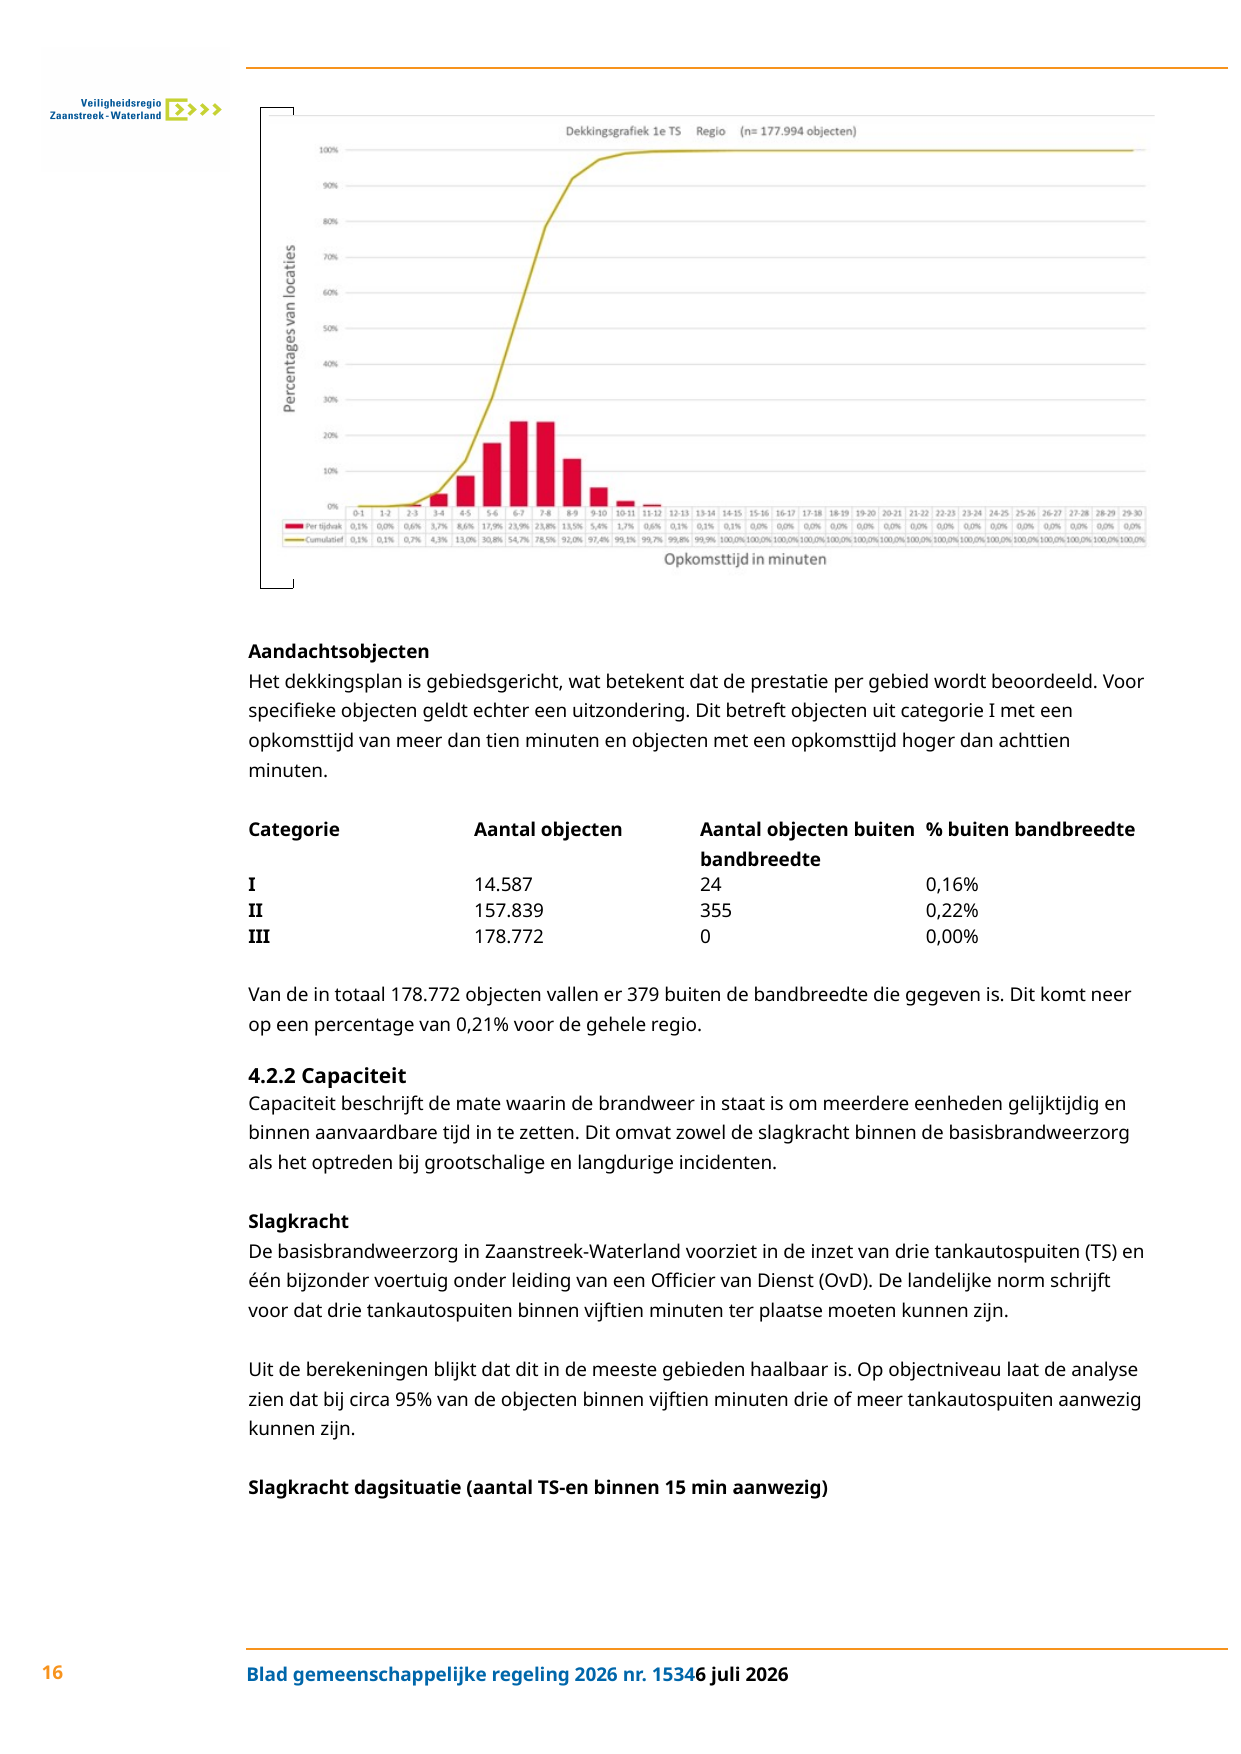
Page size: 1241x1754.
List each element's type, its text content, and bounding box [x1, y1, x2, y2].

table_cell I [248, 871, 474, 897]
table_cell 14.587 [474, 871, 700, 897]
text Uit de berekeningen blijkt dat dit in de meeste gebieden haalbaar is. Op objectniveau laat de analyse zien dat bij circa 95% van de objecten binnen vijftien minuten drie of meer tankautospuiten aanwezig kunnen zijn. [248, 1356, 1152, 1441]
table_header % buiten bandbreedte [926, 816, 1152, 871]
text Slagkracht dagsituatie (aantal TS-en binnen 15 min aanwezig) [248, 1474, 1152, 1500]
picture [268, 115, 1155, 579]
table_cell 24 [700, 871, 926, 897]
table_cell 157.839 [474, 897, 700, 923]
table_cell 0,00% [926, 923, 1152, 949]
text Capaciteit beschrijft de mate waarin de brandweer in staat is om meerdere eenheden gelijktijdig en binnen aanvaardbare tijd in te zetten. Dit omvat zowel de slagkracht binnen de basisbrandweerzorg als het optreden bij grootschalige en langdurige incidenten. [248, 1090, 1152, 1175]
picture [41, 47, 231, 172]
table_cell 0,22% [926, 897, 1152, 923]
table_header Categorie [248, 816, 474, 871]
table_cell 0,16% [926, 871, 1152, 897]
text Slagkracht [248, 1208, 1152, 1234]
table_header Aantal objecten [474, 816, 700, 871]
text Het dekkingsplan is gebiedsgericht, wat betekent dat de prestatie per gebied wordt beoordeeld. Voor specifieke objecten geldt echter een uitzondering. Dit betreft objecten uit categorie I met een opkomsttijd van meer dan tien minuten en objecten met een opkomsttijd hoger dan achttien minuten. [248, 668, 1152, 783]
table_header Aantal objecten buiten bandbreedte [700, 816, 926, 871]
table_cell II [248, 897, 474, 923]
table_cell 355 [700, 897, 926, 923]
text Aandachtsobjecten [248, 638, 1152, 664]
table_cell 178.772 [474, 923, 700, 949]
table_cell 0 [700, 923, 926, 949]
text De basisbrandweerzorg in Zaanstreek-Waterland voorziet in de inzet van drie tankautospuiten (TS) en één bijzonder voertuig onder leiding van een Officier van Dienst (OvD). De landelijke norm schrijft voor dat drie tankautospuiten binnen vijftien minuten ter plaatse moeten kunnen zijn. [248, 1238, 1152, 1323]
text Van de in totaal 178.772 objecten vallen er 379 buiten de bandbreedte die gegeven is. Dit komt neer op een percentage van 0,21% voor de gehele regio. [248, 981, 1152, 1037]
text 4.2.2 Capaciteit [248, 1061, 1152, 1090]
table_cell III [248, 923, 474, 949]
